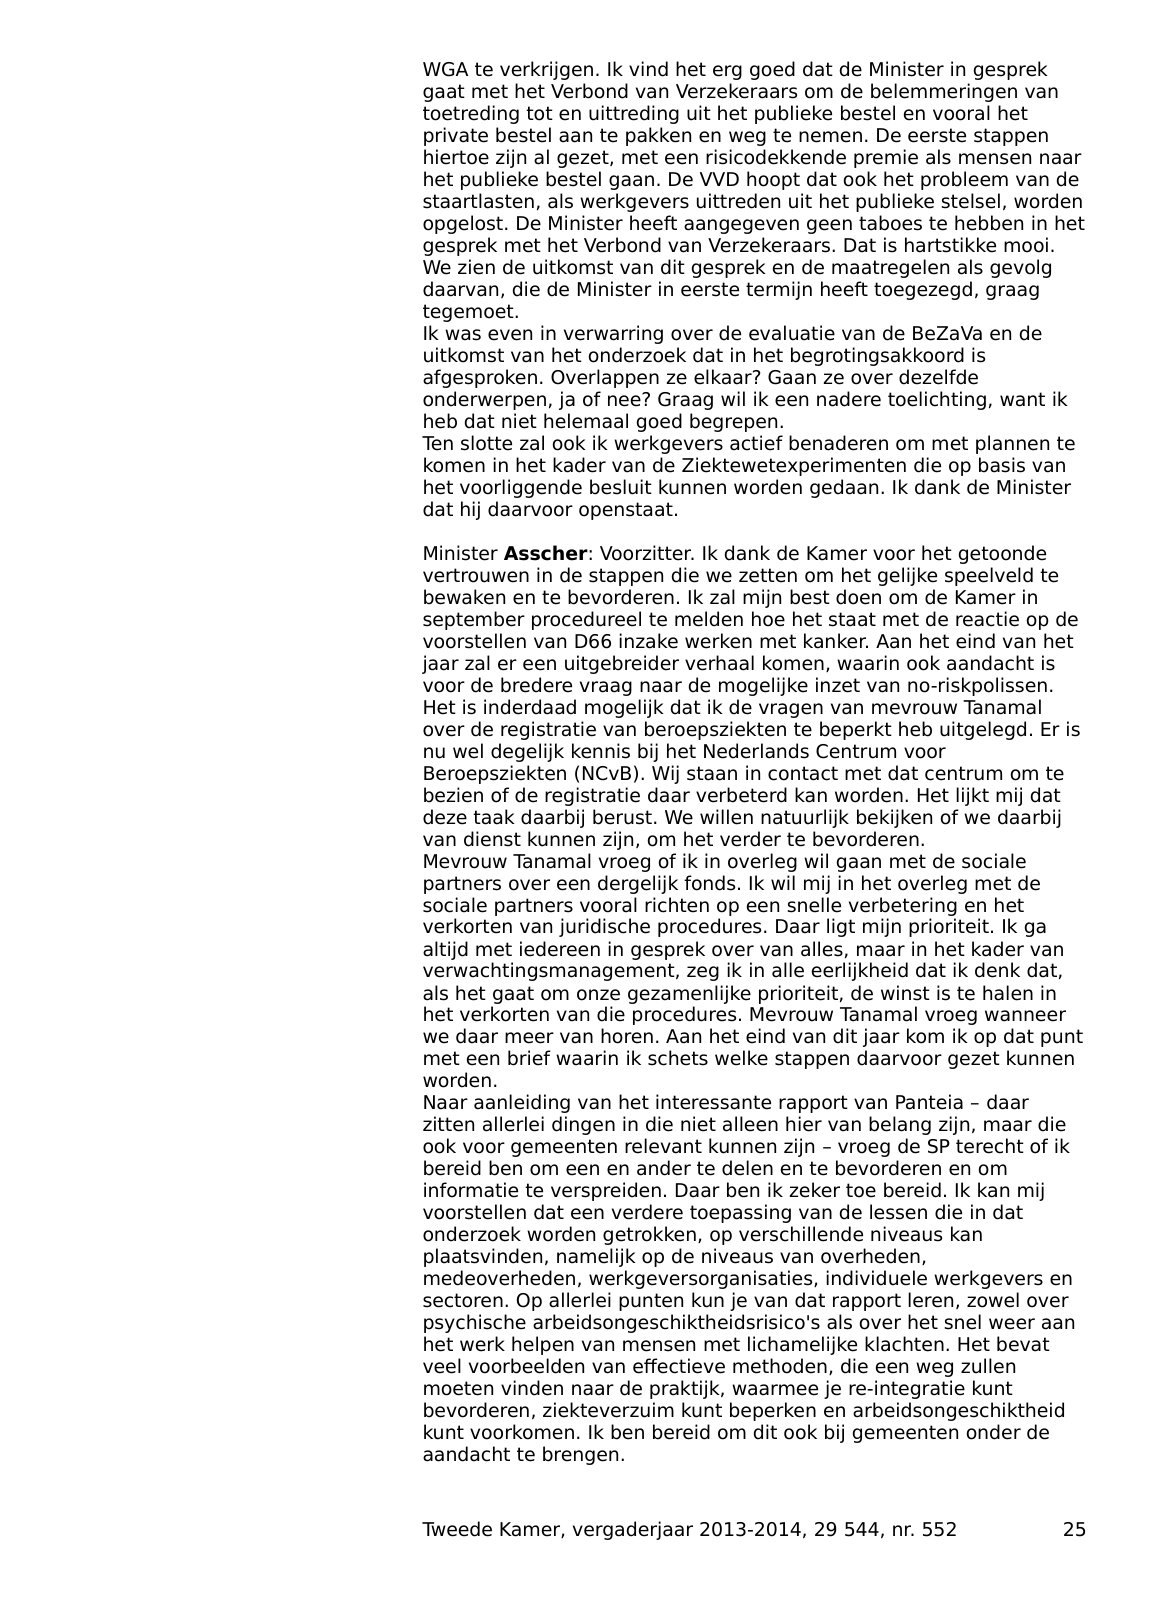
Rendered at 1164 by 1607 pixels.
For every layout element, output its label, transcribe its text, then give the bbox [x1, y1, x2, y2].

text Minister Asscher: Voorzitter. Ik dank de Kamer voor het getoonde vertrouwen in de stappen die we zetten om het gelijke speelveld te bewaken en te bevorderen. Ik zal mijn best doen om de Kamer in september procedureel te melden hoe het staat met de reactie op de voorstellen van D66 inzake werken met kanker. Aan het eind van het jaar zal er een uitgebreider verhaal komen, waarin ook aandacht is voor de bredere vraag naar de mogelijke inzet van no-riskpolissen. [422, 543, 1087, 697]
text Het is inderdaad mogelijk dat ik de vragen van mevrouw Tanamal over de registratie van beroepsziekten te beperkt heb uitgelegd. Er is nu wel degelijk kennis bij het Nederlands Centrum voor Beroepsziekten (NCvB). Wij staan in contact met dat centrum om te bezien of de registratie daar verbeterd kan worden. Het lijkt mij dat deze taak daarbij berust. We willen natuurlijk bekijken of we daarbij van dienst kunnen zijn, om het verder te bevorderen. [422, 697, 1087, 851]
text Ik was even in verwarring over de evaluatie van de BeZaVa en de uitkomst van het onderzoek dat in het begrotingsakkoord is afgesproken. Overlappen ze elkaar? Gaan ze over dezelfde onderwerpen, ja of nee? Graag wil ik een nadere toelichting, want ik heb dat niet helemaal goed begrepen. [422, 323, 1087, 433]
text Mevrouw Tanamal vroeg of ik in overleg wil gaan met de sociale partners over een dergelijk fonds. Ik wil mij in het overleg met de sociale partners vooral richten op een snelle verbetering en het verkorten van juridische procedures. Daar ligt mijn prioriteit. Ik ga altijd met iedereen in gesprek over van alles, maar in het kader van verwachtingsmanagement, zeg ik in alle eerlijkheid dat ik denk dat, als het gaat om onze gezamenlijke prioriteit, de winst is te halen in het verkorten van die procedures. Mevrouw Tanamal vroeg wanneer we daar meer van horen. Aan het eind van dit jaar kom ik op dat punt met een brief waarin ik schets welke stappen daarvoor gezet kunnen worden. [422, 851, 1087, 1092]
text WGA te verkrijgen. Ik vind het erg goed dat de Minister in gesprek gaat met het Verbond van Verzekeraars om de belemmeringen van toetreding tot en uittreding uit het publieke bestel en vooral het private bestel aan te pakken en weg te nemen. De eerste stappen hiertoe zijn al gezet, met een risicodekkende premie als mensen naar het publieke bestel gaan. De VVD hoopt dat ook het probleem van de staartlasten, als werkgevers uittreden uit het publieke stelsel, worden opgelost. De Minister heeft aangegeven geen taboes te hebben in het gesprek met het Verbond van Verzekeraars. Dat is hartstikke mooi. We zien de uitkomst van dit gesprek en de maatregelen als gevolg daarvan, die de Minister in eerste termijn heeft toegezegd, graag tegemoet. [422, 59, 1087, 323]
text Naar aanleiding van het interessante rapport van Panteia – daar zitten allerlei dingen in die niet alleen hier van belang zijn, maar die ook voor gemeenten relevant kunnen zijn – vroeg de SP terecht of ik bereid ben om een en ander te delen en te bevorderen en om informatie te verspreiden. Daar ben ik zeker toe bereid. Ik kan mij voorstellen dat een verdere toepassing van de lessen die in dat onderzoek worden getrokken, op verschillende niveaus kan plaatsvinden, namelijk op de niveaus van overheden, medeoverheden, werkgeversorganisaties, individuele werkgevers en sectoren. Op allerlei punten kun je van dat rapport leren, zowel over psychische arbeidsongeschiktheidsrisico's als over het snel weer aan het werk helpen van mensen met lichamelijke klachten. Het bevat veel voorbeelden van effectieve methoden, die een weg zullen moeten vinden naar de praktijk, waarmee je re-integratie kunt bevorderen, ziekteverzuim kunt beperken en arbeidsongeschiktheid kunt voorkomen. Ik ben bereid om dit ook bij gemeenten onder de aandacht te brengen. [422, 1092, 1087, 1466]
text Ten slotte zal ook ik werkgevers actief benaderen om met plannen te komen in het kader van de Ziektewetexperimenten die op basis van het voorliggende besluit kunnen worden gedaan. Ik dank de Minister dat hij daarvoor openstaat. [422, 433, 1087, 521]
